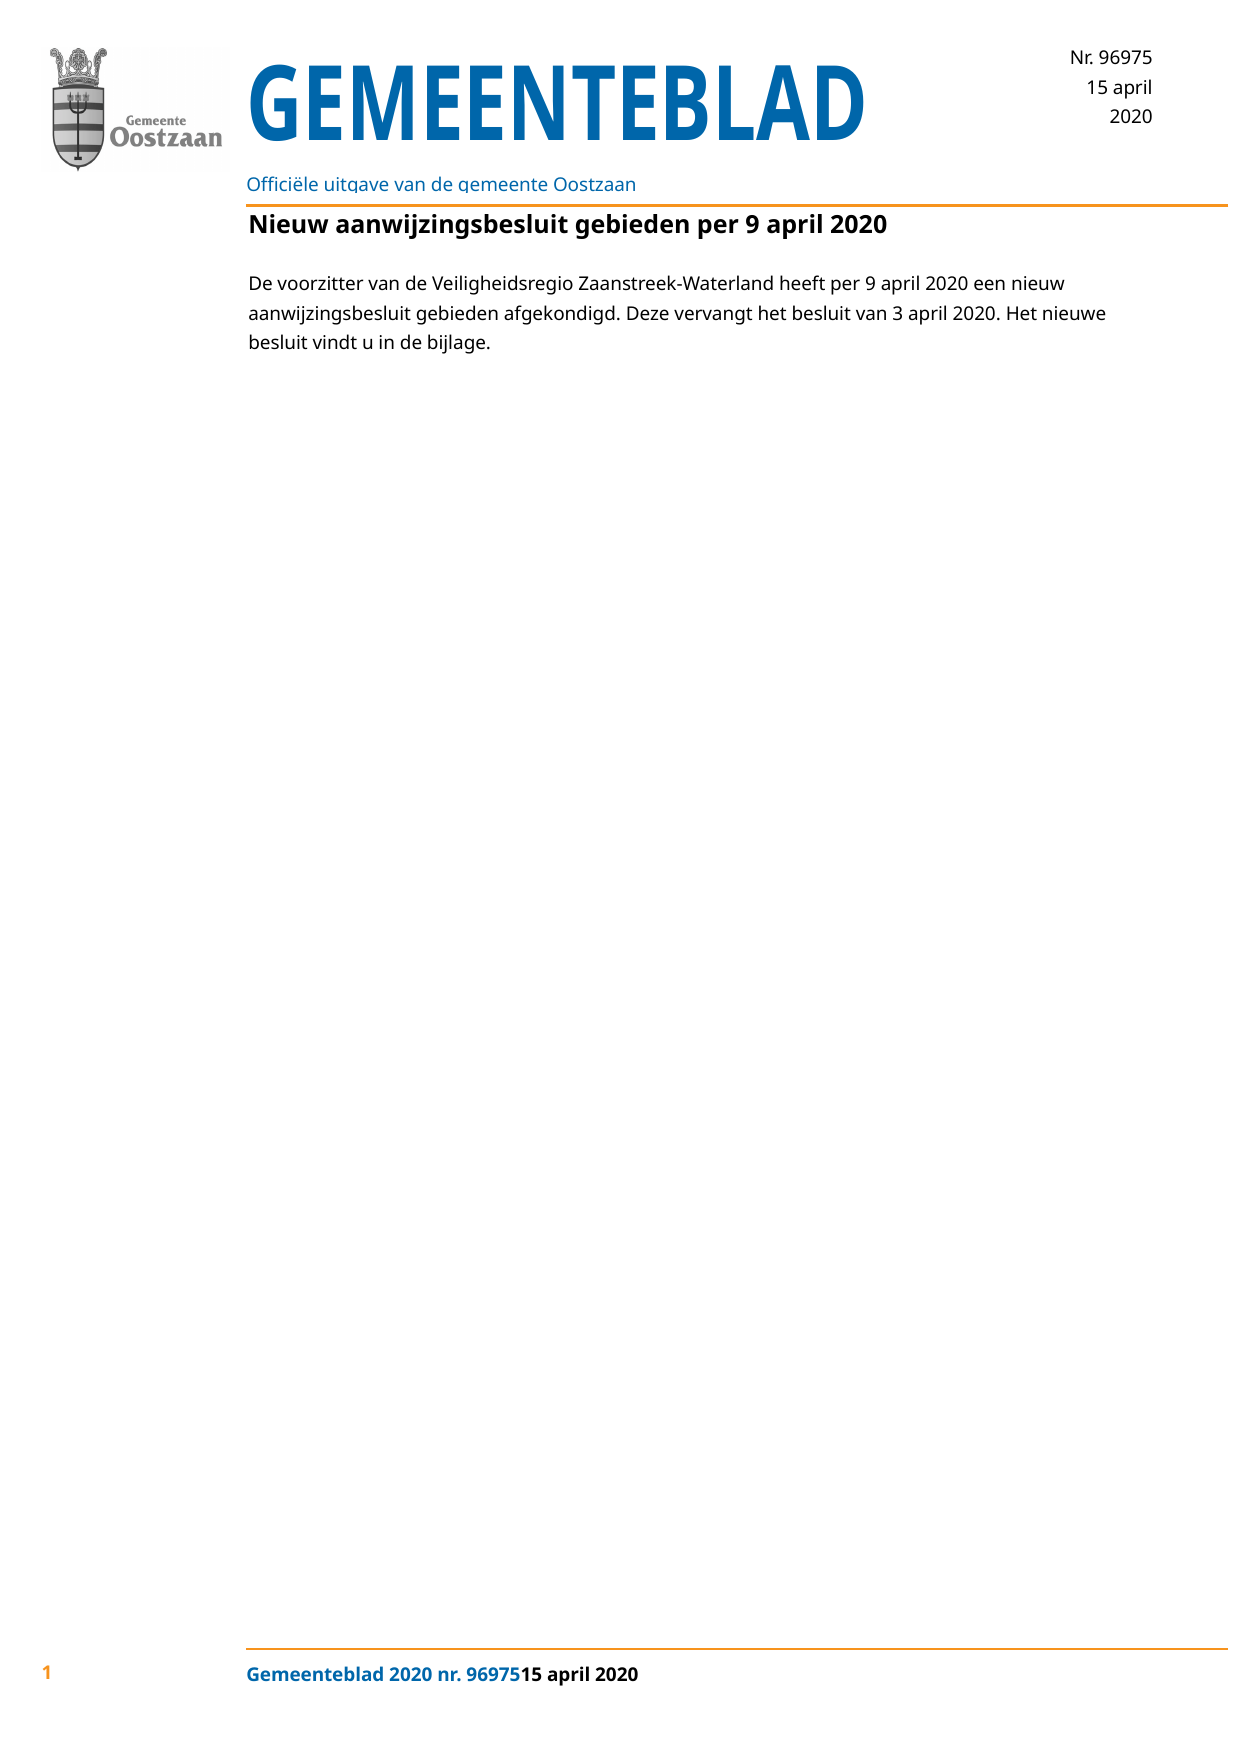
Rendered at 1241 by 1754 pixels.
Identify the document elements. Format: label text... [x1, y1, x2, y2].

text De voorzitter van de Veiligheidsregio Zaanstreek-Waterland heeft per 9 april 2020 een nieuw aanwijzingsbesluit gebieden afgekondigd. Deze vervangt het besluit van 3 april 2020. Het nieuwe besluit vindt u in de bijlage. [248, 270, 1152, 355]
text Nieuw aanwijzingsbesluit gebieden per 9 april 2020 [248, 207, 1152, 241]
picture [41, 47, 231, 172]
